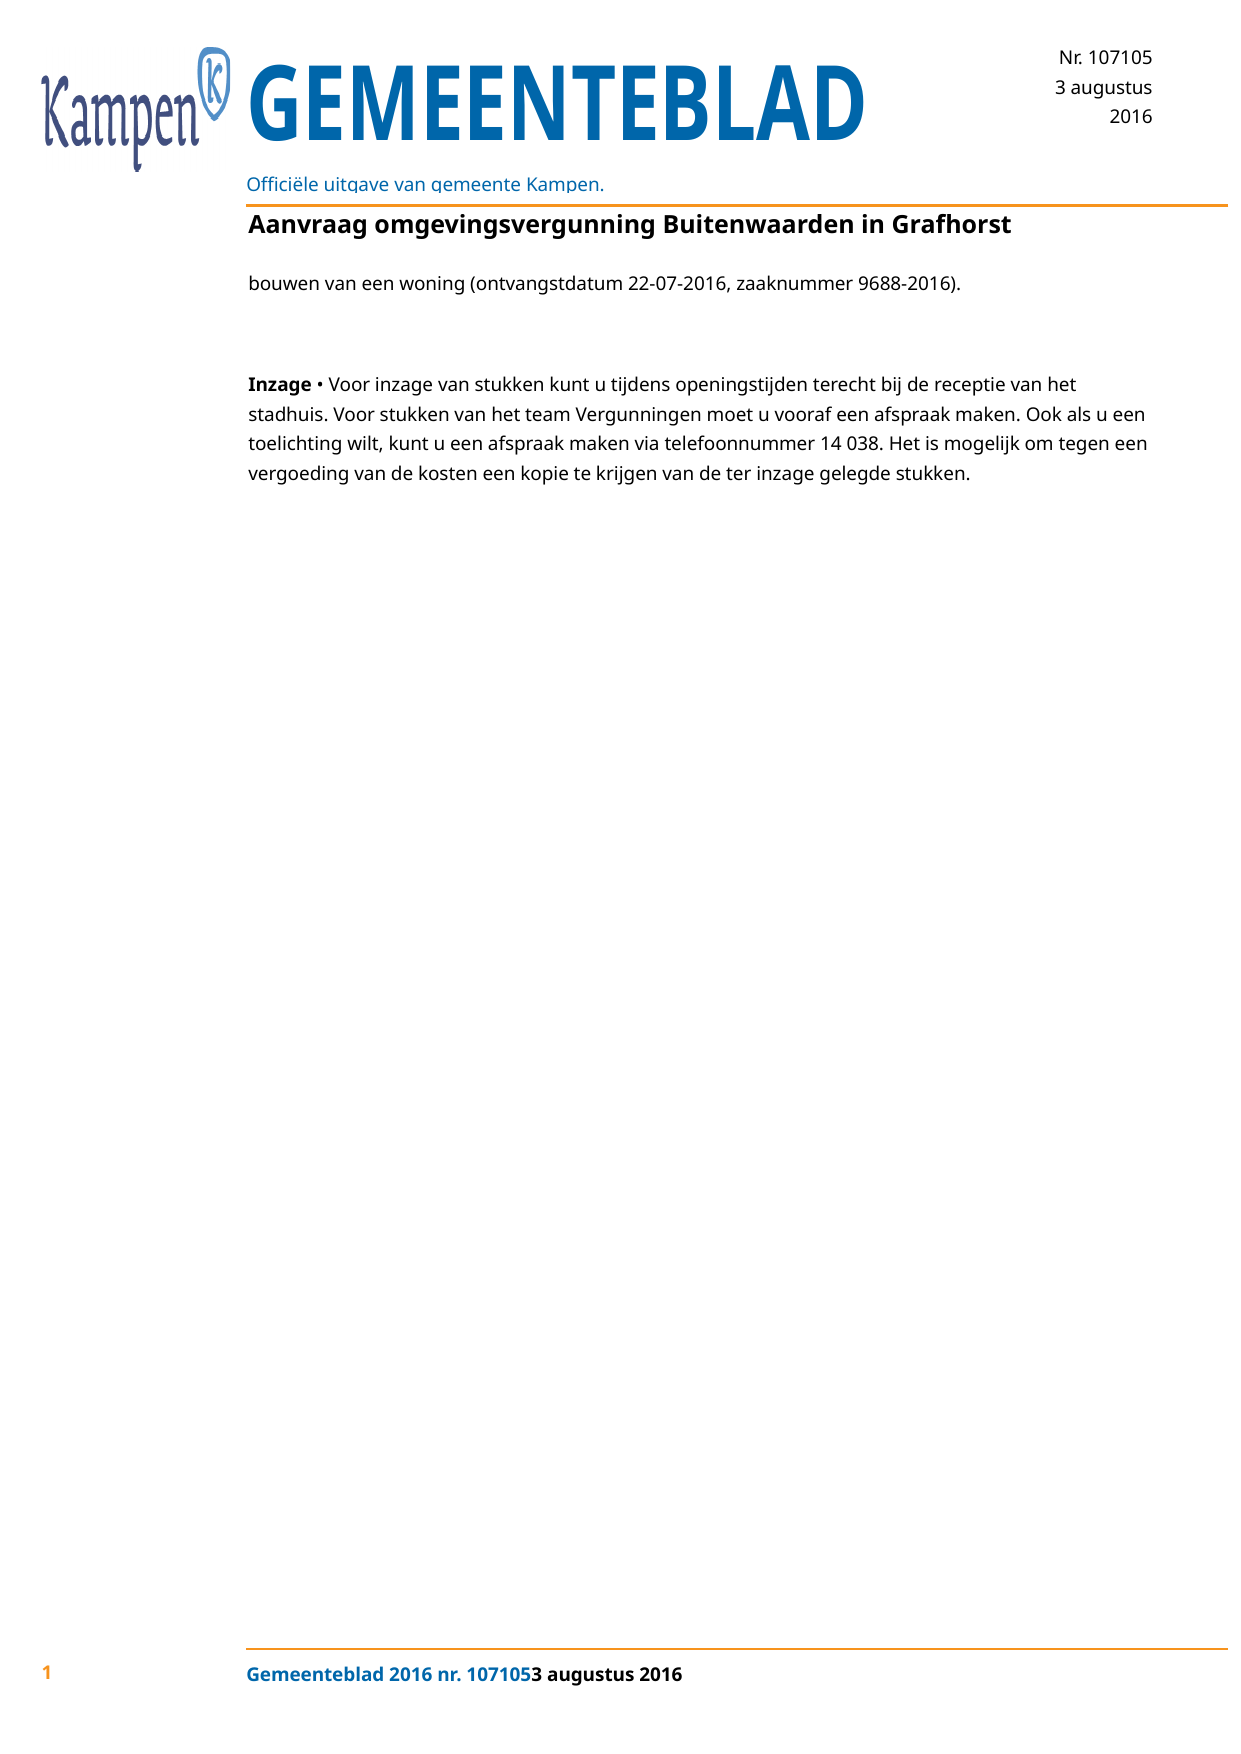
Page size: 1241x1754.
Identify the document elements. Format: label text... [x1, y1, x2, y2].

text Aanvraag omgevingsvergunning Buitenwaarden in Grafhorst [248, 207, 1152, 241]
text bouwen van een woning (ontvangstdatum 22-07-2016, zaaknummer 9688-2016). [248, 270, 1152, 296]
picture [41, 47, 231, 172]
text Inzage • Voor inzage van stukken kunt u tijdens openingstijden terecht bij de receptie van het stadhuis. Voor stukken van het team Vergunningen moet u vooraf een afspraak maken. Ook als u een toelichting wilt, kunt u een afspraak maken via telefoonnummer 14 038. Het is mogelijk om tegen een vergoeding van de kosten een kopie te krijgen van de ter inzage gelegde stukken. [248, 371, 1152, 486]
